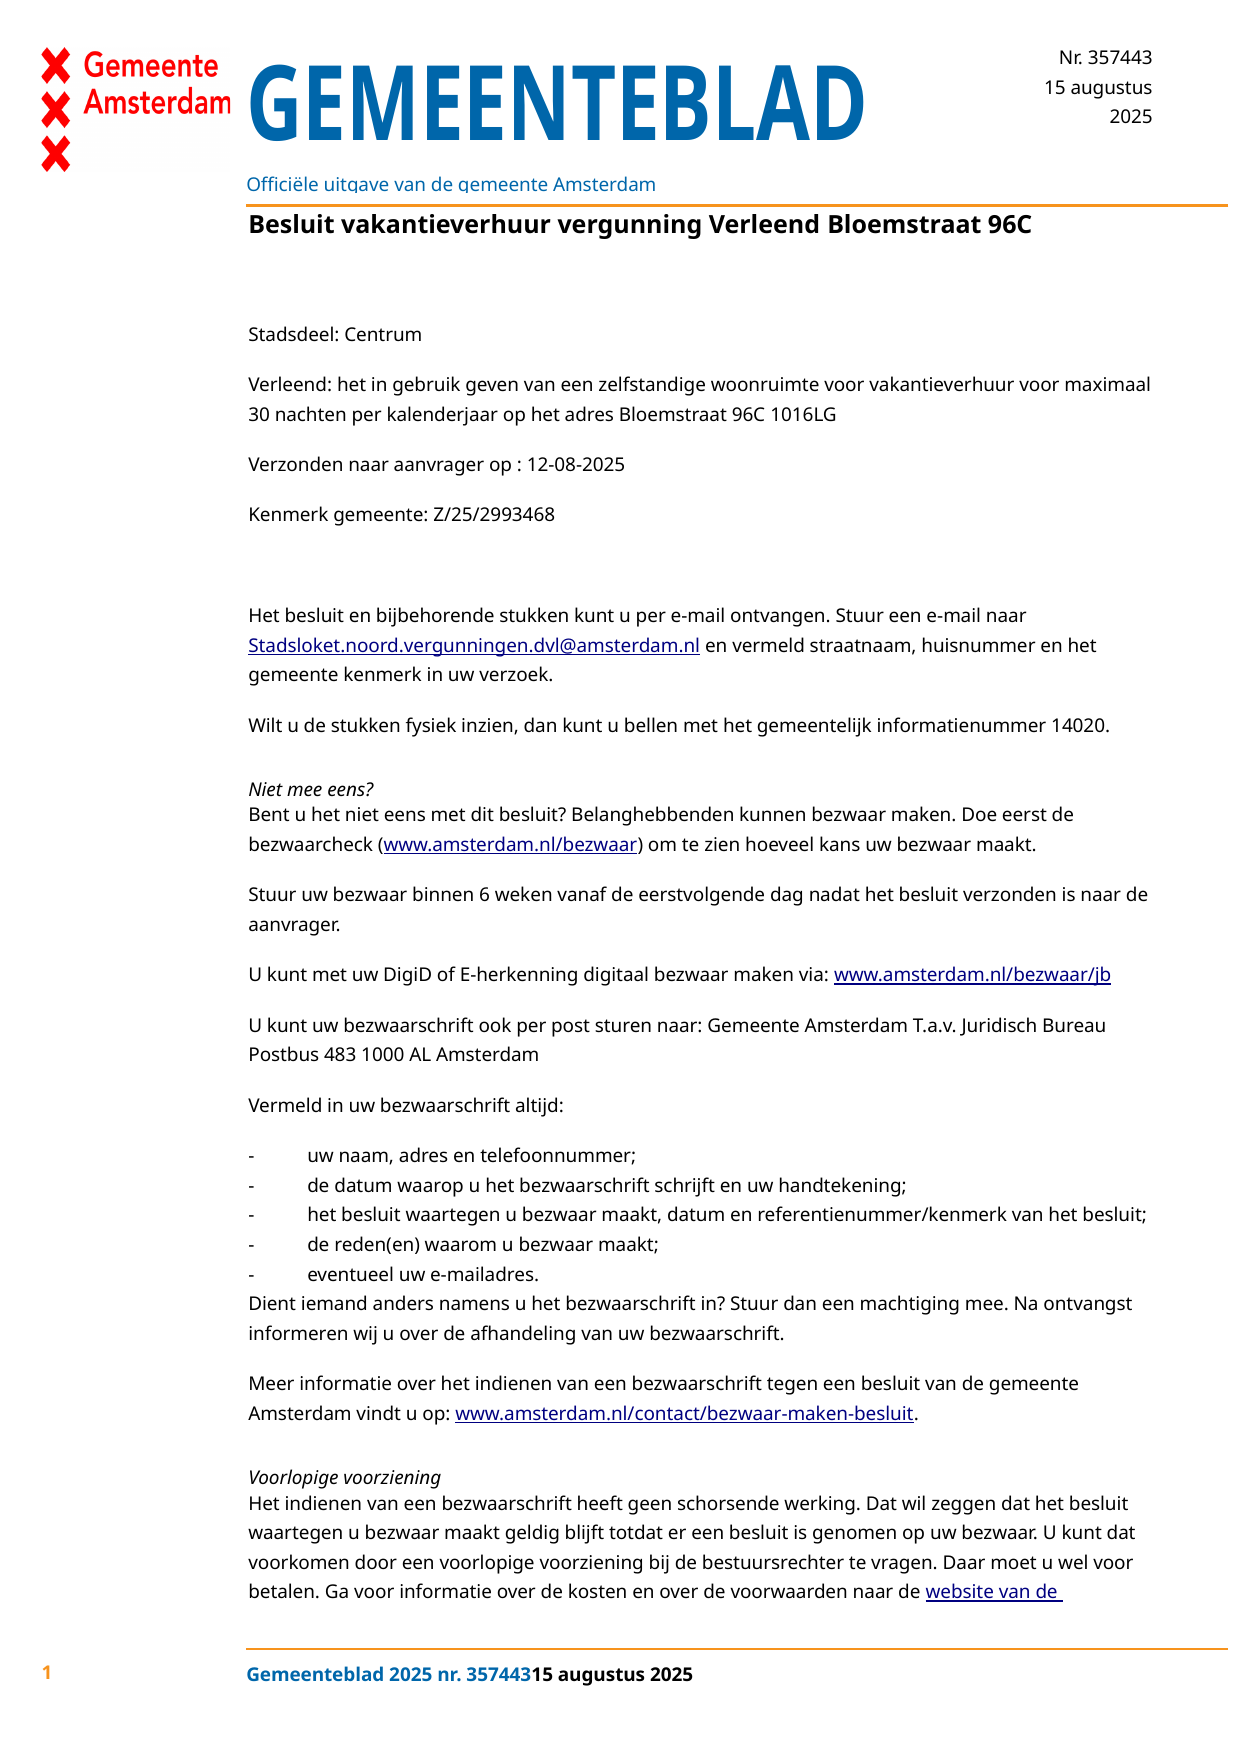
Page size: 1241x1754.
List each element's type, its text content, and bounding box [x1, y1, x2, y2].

list de reden(en) waarom u bezwaar maakt; [248, 1231, 1152, 1257]
list de datum waarop u het bezwaarschrift schrijft en uw handtekening; [248, 1172, 1152, 1198]
text U kunt met uw DigiD of E-herkenning digitaal bezwaar maken via: www.amsterdam.nl/bezwaar/jb [248, 962, 1152, 987]
text Verzonden naar aanvrager op : 12-08-2025 [248, 451, 1152, 477]
list eventueel uw e-mailadres. [248, 1261, 1152, 1287]
list het besluit waartegen u bezwaar maakt, datum en referentienummer/kenmerk van het besluit; [248, 1202, 1152, 1227]
text Dient iemand anders namens u het bezwaarschrift in? Stuur dan een machtiging mee. Na ontvangst informeren wij u over de afhandeling van uw bezwaarschrift. [248, 1290, 1152, 1346]
text Stadsdeel: Centrum [248, 321, 1152, 346]
text Niet mee eens? [248, 776, 1152, 802]
text Het indienen van een bezwaarschrift heeft geen schorsende werking. Dat wil zeggen dat het besluit waartegen u bezwaar maakt geldig blijft totdat er een besluit is genomen op uw bezwaar. U kunt dat voorkomen door een voorlopige voorziening bij de bestuursrechter te vragen. Daar moet u wel voor betalen. Ga voor informatie over de kosten en over de voorwaarden naar de website van de [248, 1490, 1152, 1604]
list uw naam, adres en telefoonnummer; [248, 1142, 1152, 1168]
text Wilt u de stukken fysiek inzien, dan kunt u bellen met het gemeentelijk informatienummer 14020. [248, 712, 1152, 738]
text Kenmerk gemeente: Z/25/2993468 [248, 502, 1152, 527]
text Stuur uw bezwaar binnen 6 weken vanaf de eerstvolgende dag nadat het besluit verzonden is naar de aanvrager. [248, 882, 1152, 937]
picture [41, 47, 231, 172]
text Vermeld in uw bezwaarschrift altijd: [248, 1092, 1152, 1118]
text Verleend: het in gebruik geven van een zelfstandige woonruimte voor vakantieverhuur voor maximaal 30 nachten per kalenderjaar op het adres Bloemstraat 96C 1016LG [248, 371, 1152, 426]
text Het besluit en bijbehorende stukken kunt u per e-mail ontvangen. Stuur een e-mail naar Stadsloket.noord.vergunningen.dvl@amsterdam.nl en vermeld straatnaam, huisnummer en het gemeente kenmerk in uw verzoek. [248, 602, 1152, 687]
text U kunt uw bezwaarschrift ook per post sturen naar: Gemeente Amsterdam T.a.v. Juridisch Bureau Postbus 483 1000 AL Amsterdam [248, 1012, 1152, 1067]
text Besluit vakantieverhuur vergunning Verleend Bloemstraat 96C [248, 207, 1152, 241]
text Meer informatie over het indienen van een bezwaarschrift tegen een besluit van de gemeente Amsterdam vindt u op: www.amsterdam.nl/contact/bezwaar-maken-besluit. [248, 1370, 1152, 1426]
text Bent u het niet eens met dit besluit? Belanghebbenden kunnen bezwaar maken. Doe eerst de bezwaarcheck (www.amsterdam.nl/bezwaar) om te zien hoeveel kans uw bezwaar maakt. [248, 802, 1152, 857]
text Voorlopige voorziening [248, 1464, 1152, 1490]
